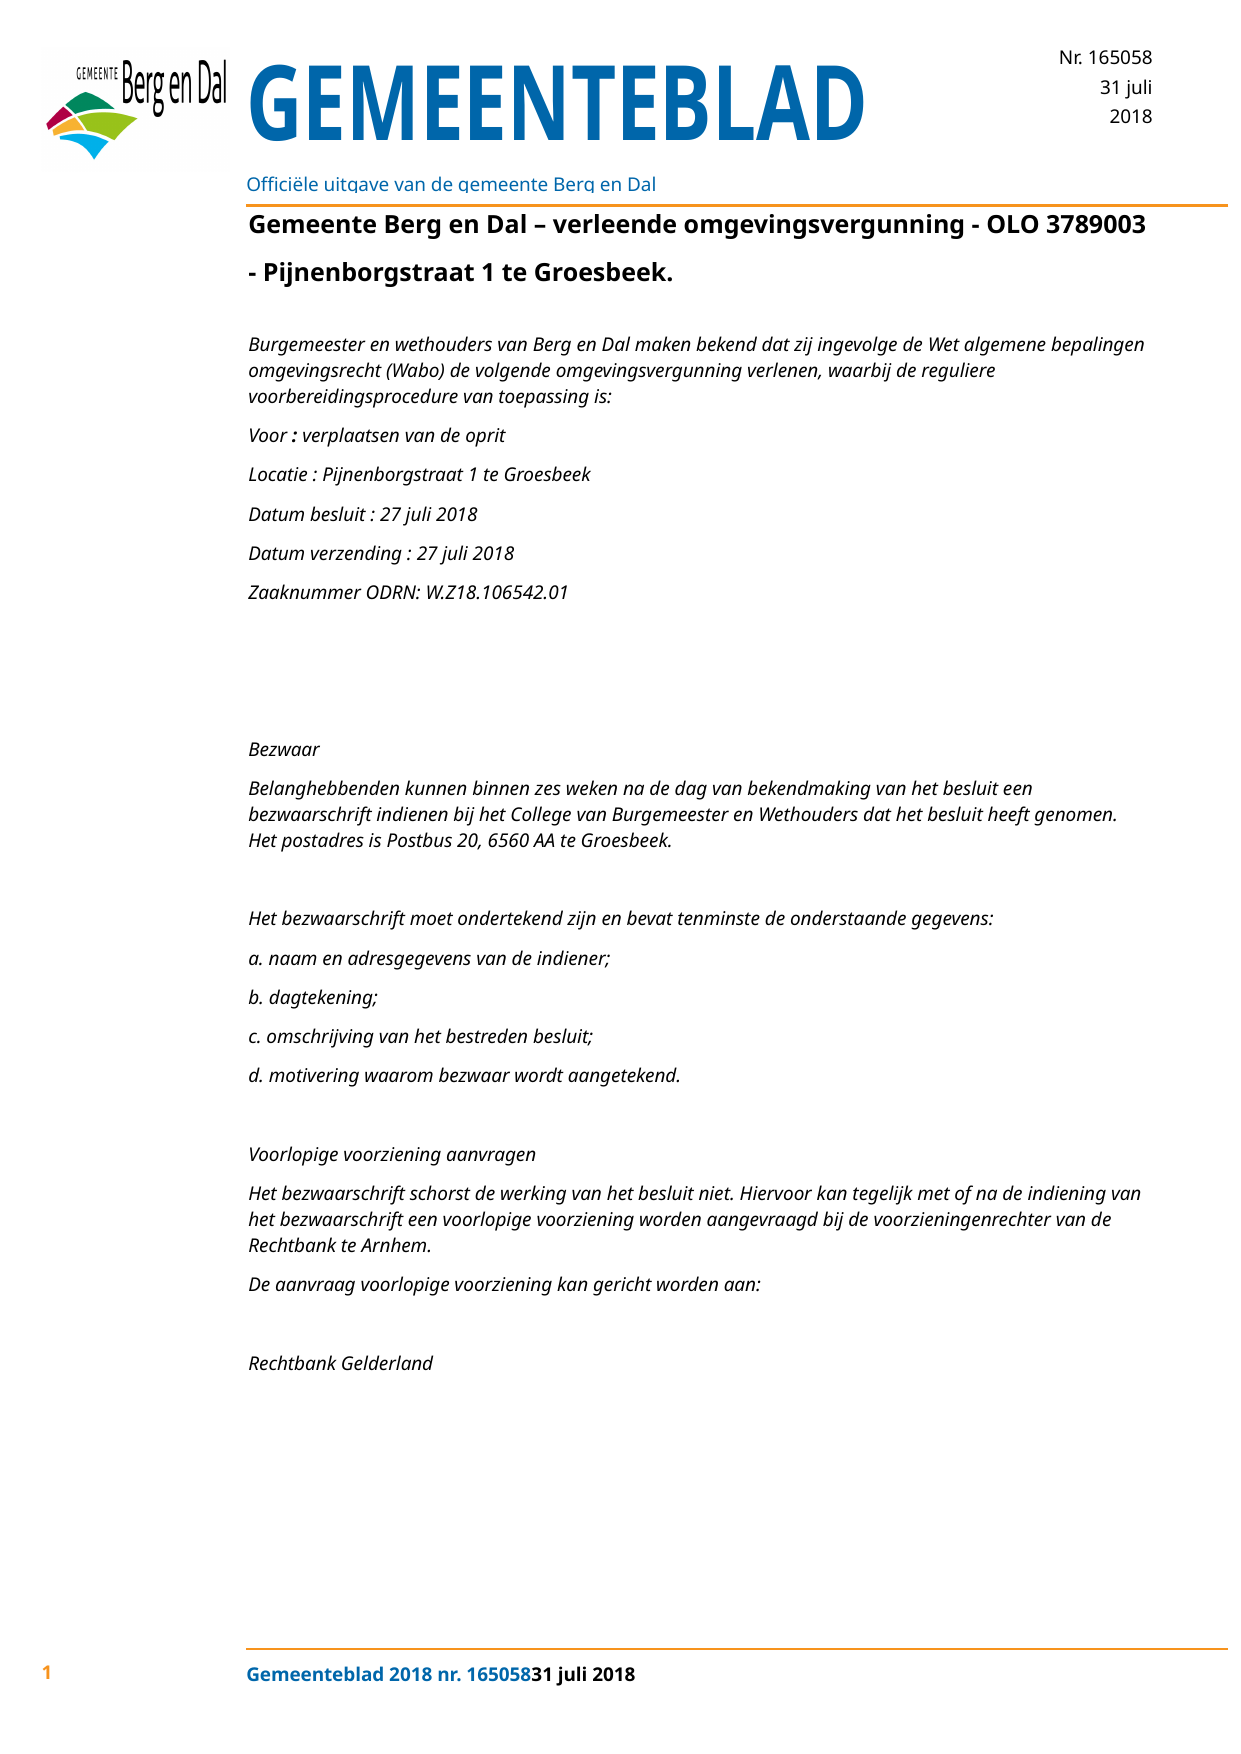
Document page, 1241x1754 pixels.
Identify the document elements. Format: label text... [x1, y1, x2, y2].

text Datum verzending : 27 juli 2018 [248, 540, 1152, 566]
text Voorlopige voorziening aanvragen [248, 1141, 1152, 1167]
text Zaaknummer ODRN: W.Z18.106542.01 [248, 579, 1152, 605]
text Burgemeester en wethouders van Berg en Dal maken bekend dat zij ingevolge de Wet algemene bepalingen omgevingsrecht (Wabo) de volgende omgevingsvergunning verlenen, waarbij de reguliere voorbereidingsprocedure van toepassing is: [248, 331, 1152, 409]
text d. motivering waarom bezwaar wordt aangetekend. [248, 1063, 1152, 1088]
text Locatie : Pijnenborgstraat 1 te Groesbeek [248, 461, 1152, 487]
text Het bezwaarschrift moet ondertekend zijn en bevat tenminste de onderstaande gegevens: [248, 906, 1152, 931]
text Voor : verplaatsen van de oprit [248, 422, 1152, 448]
text b. dagtekening; [248, 984, 1152, 1010]
text Datum besluit : 27 juli 2018 [248, 501, 1152, 526]
text Belanghebbenden kunnen binnen zes weken na de dag van bekendmaking van het besluit een bezwaarschrift indienen bij het College van Burgemeester en Wethouders dat het besluit heeft genomen. Het postadres is Postbus 20, 6560 AA te Groesbeek. [248, 776, 1152, 853]
text c. omschrijving van het bestreden besluit; [248, 1023, 1152, 1049]
text De aanvraag voorlopige voorziening kan gericht worden aan: [248, 1271, 1152, 1297]
text Het bezwaarschrift schorst de werking van het besluit niet. Hiervoor kan tegelijk met of na de indiening van het bezwaarschrift een voorlopige voorziening worden aangevraagd bij de voorzieningenrechter van de Rechtbank te Arnhem. [248, 1181, 1152, 1258]
text Bezwaar [248, 736, 1152, 762]
text Gemeente Berg en Dal – verleende omgevingsvergunning - OLO 3789003 - Pijnenborgstraat 1 te Groesbeek. [248, 207, 1152, 288]
text a. naam en adresgegevens van de indiener; [248, 945, 1152, 971]
picture [41, 47, 231, 172]
text Rechtbank Gelderland [248, 1350, 1152, 1376]
